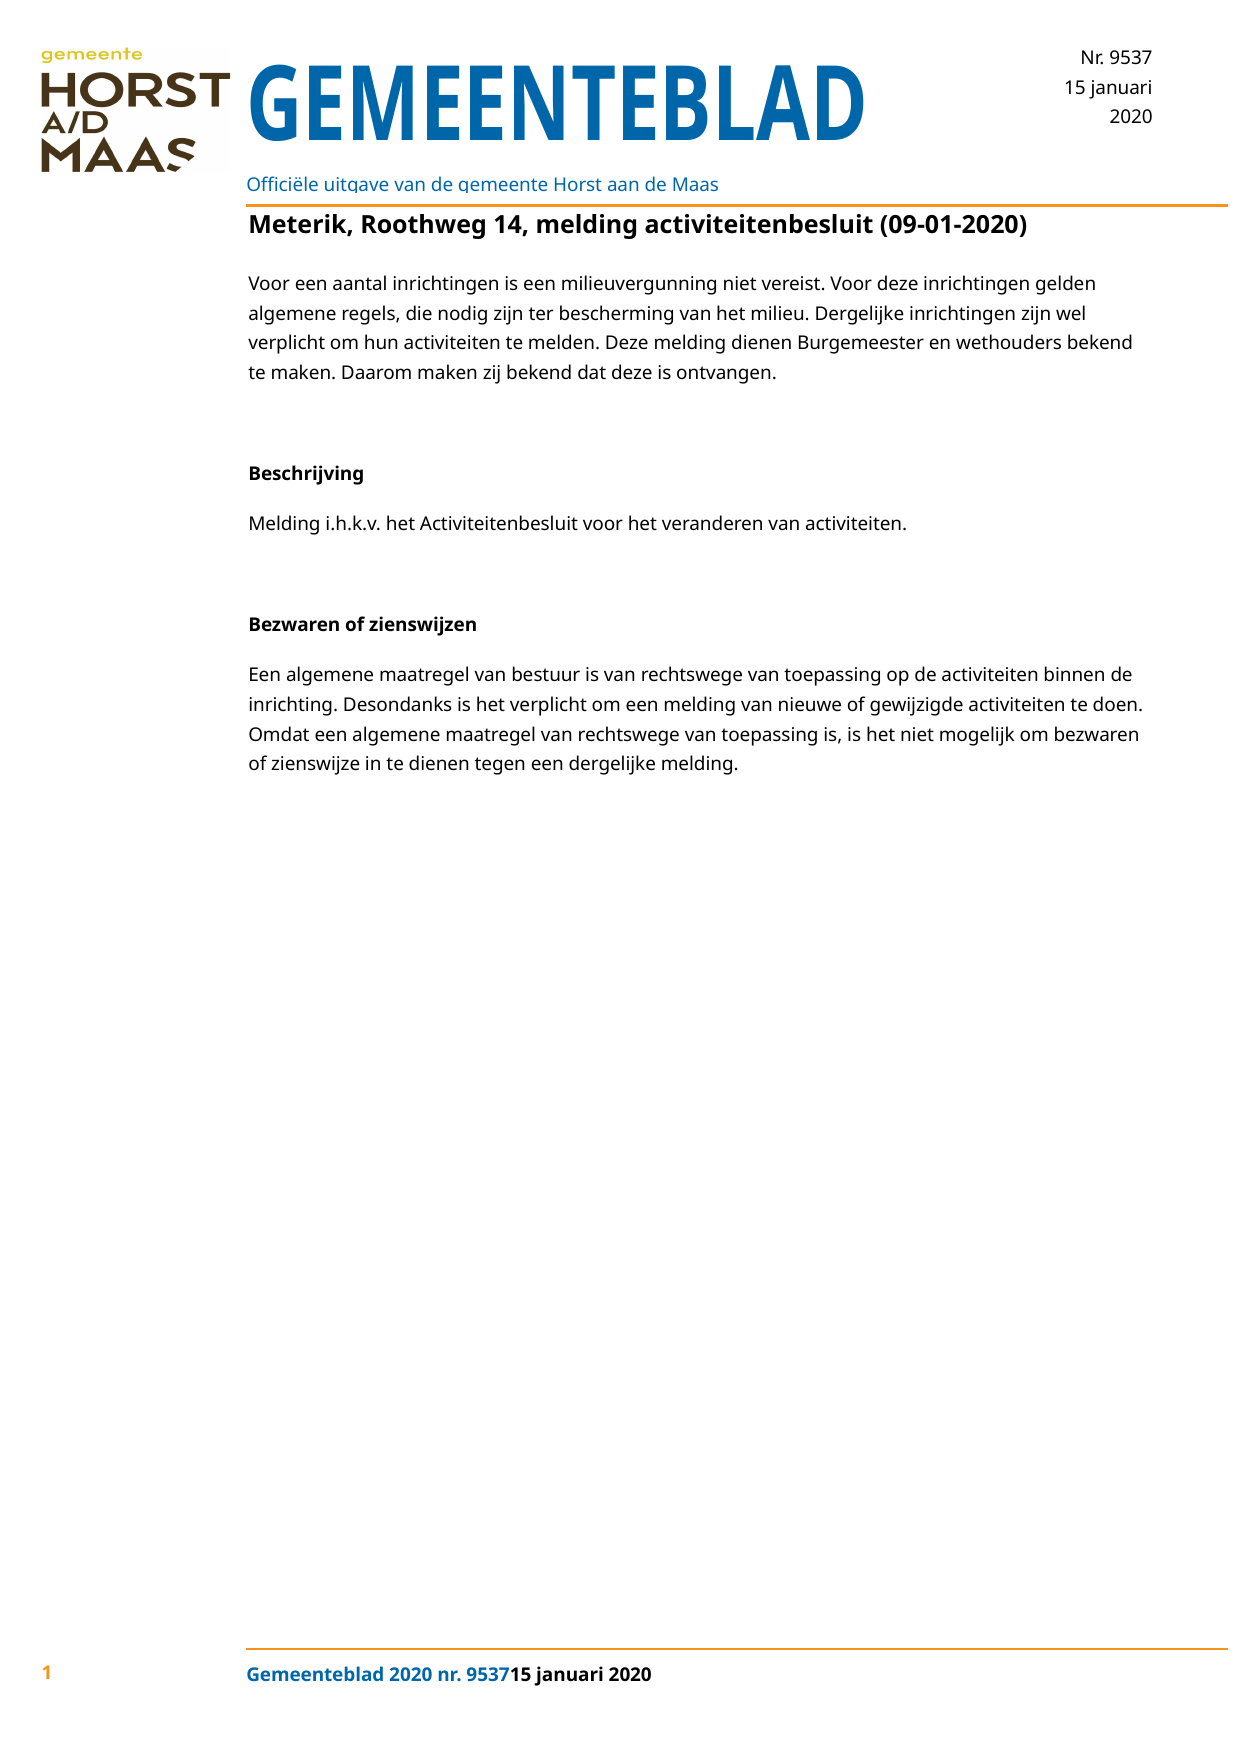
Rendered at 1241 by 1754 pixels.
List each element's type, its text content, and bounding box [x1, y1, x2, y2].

text Een algemene maatregel van bestuur is van rechtswege van toepassing op de activiteiten binnen de inrichting. Desondanks is het verplicht om een melding van nieuwe of gewijzigde activiteiten te doen. Omdat een algemene maatregel van rechtswege van toepassing is, is het niet mogelijk om bezwaren of zienswijze in te dienen tegen een dergelijke melding. [248, 662, 1152, 776]
text Bezwaren of zienswijzen [248, 611, 1152, 637]
text Beschrijving [248, 460, 1152, 486]
picture [41, 47, 231, 172]
text Melding i.h.k.v. het Activiteitenbesluit voor het veranderen van activiteiten. [248, 510, 1152, 536]
text Voor een aantal inrichtingen is een milieuvergunning niet vereist. Voor deze inrichtingen gelden algemene regels, die nodig zijn ter bescherming van het milieu. Dergelijke inrichtingen zijn wel verplicht om hun activiteiten te melden. Deze melding dienen Burgemeester en wethouders bekend te maken. Daarom maken zij bekend dat deze is ontvangen. [248, 270, 1152, 385]
text Meterik, Roothweg 14, melding activiteitenbesluit (09-01-2020) [248, 207, 1152, 241]
